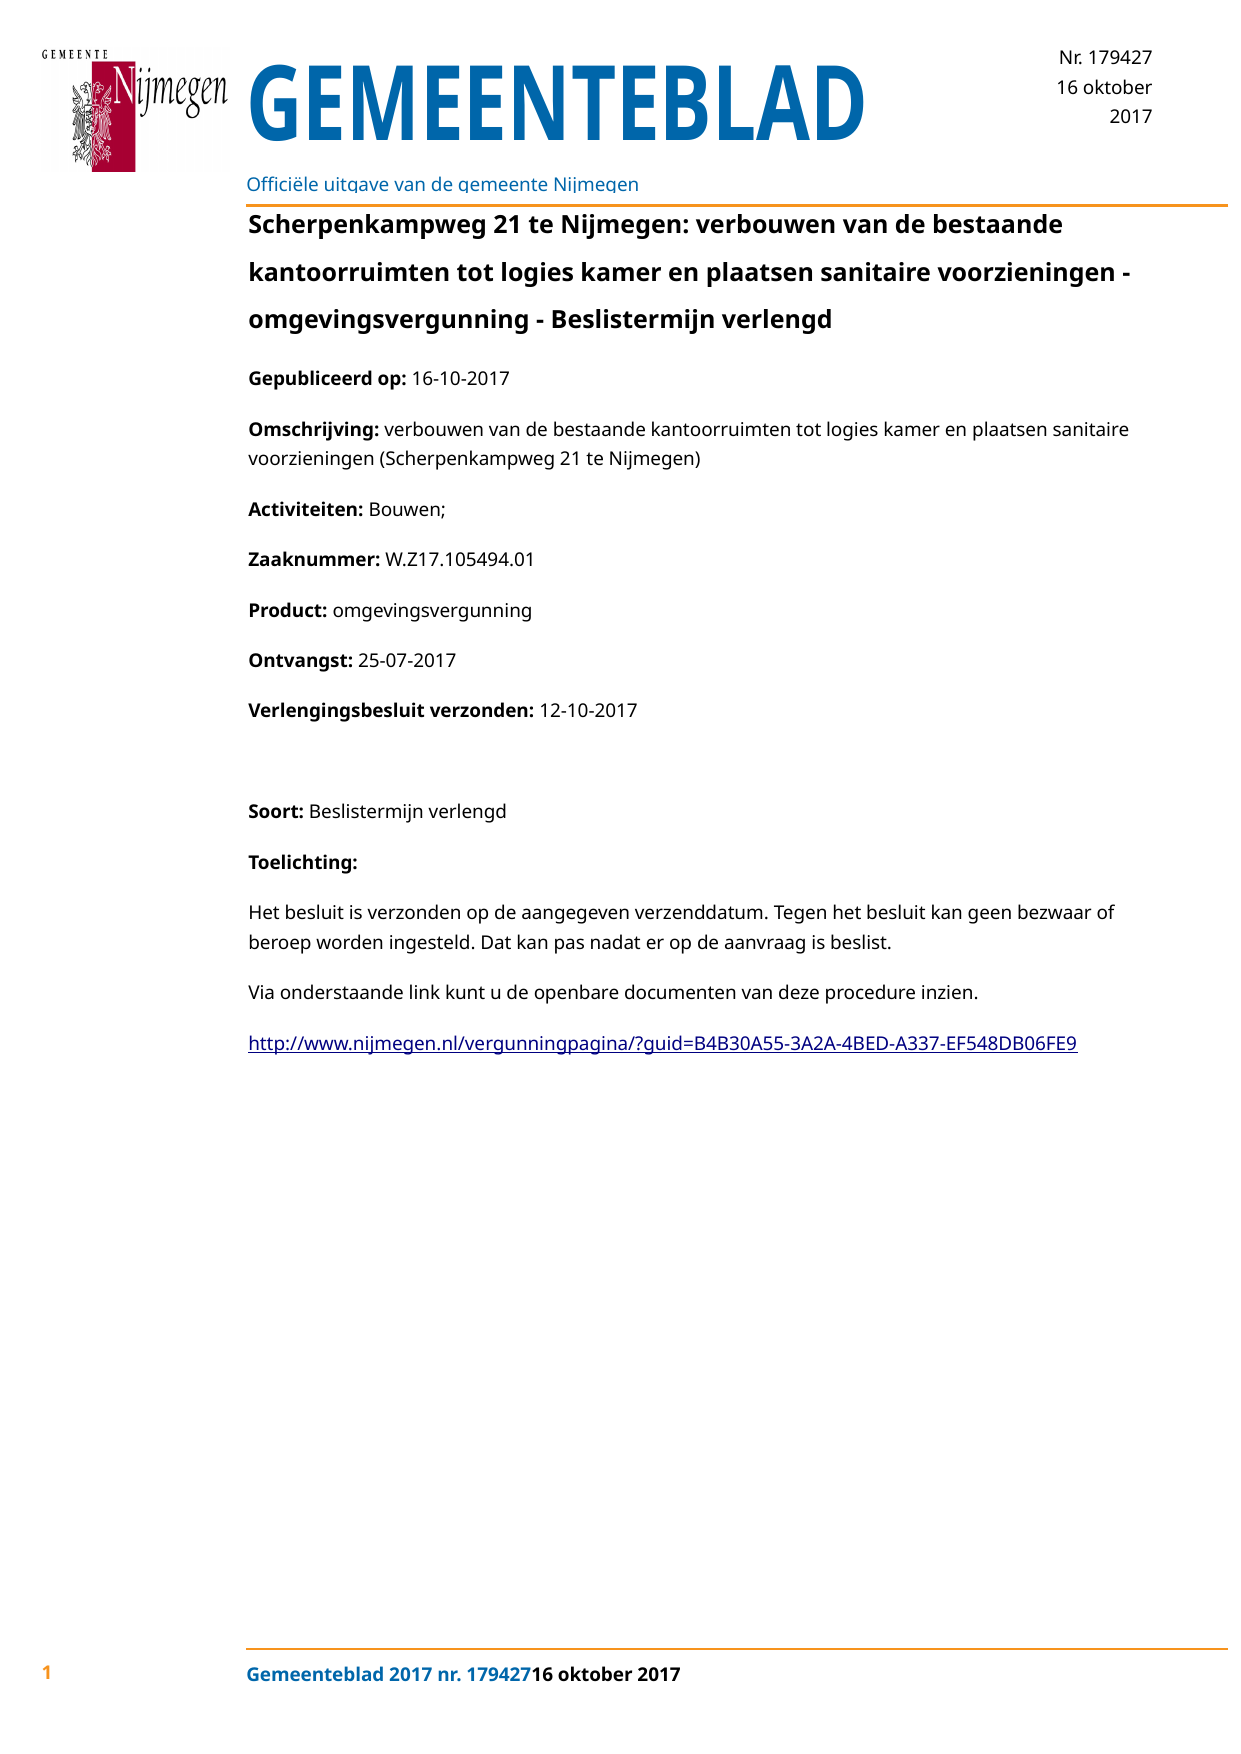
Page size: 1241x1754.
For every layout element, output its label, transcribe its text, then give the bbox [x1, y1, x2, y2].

text Soort: Beslistermijn verlengd [248, 798, 1152, 824]
text Via onderstaande link kunt u de openbare documenten van deze procedure inzien. [248, 979, 1152, 1005]
text Het besluit is verzonden op de aangegeven verzenddatum. Tegen het besluit kan geen bezwaar of beroep worden ingesteld. Dat kan pas nadat er op de aanvraag is beslist. [248, 899, 1152, 954]
text Ontvangst: 25-07-2017 [248, 647, 1152, 673]
text Toelichting: [248, 849, 1152, 874]
text Verlengingsbesluit verzonden: 12-10-2017 [248, 698, 1152, 723]
text Zaaknummer: W.Z17.105494.01 [248, 546, 1152, 572]
text Gepubliceerd op: 16-10-2017 [248, 366, 1152, 391]
text http://www.nijmegen.nl/vergunningpagina/?guid=B4B30A55-3A2A-4BED-A337-EF548DB06FE9 [248, 1030, 1152, 1055]
picture [41, 47, 231, 172]
text Scherpenkampweg 21 te Nijmegen: verbouwen van de bestaande kantoorruimten tot logies kamer en plaatsen sanitaire voorzieningen - omgevingsvergunning - Beslistermijn verlengd [248, 207, 1152, 336]
text Omschrijving: verbouwen van de bestaande kantoorruimten tot logies kamer en plaatsen sanitaire voorzieningen (Scherpenkampweg 21 te Nijmegen) [248, 416, 1152, 471]
text Product: omgevingsvergunning [248, 597, 1152, 622]
text Activiteiten: Bouwen; [248, 496, 1152, 522]
